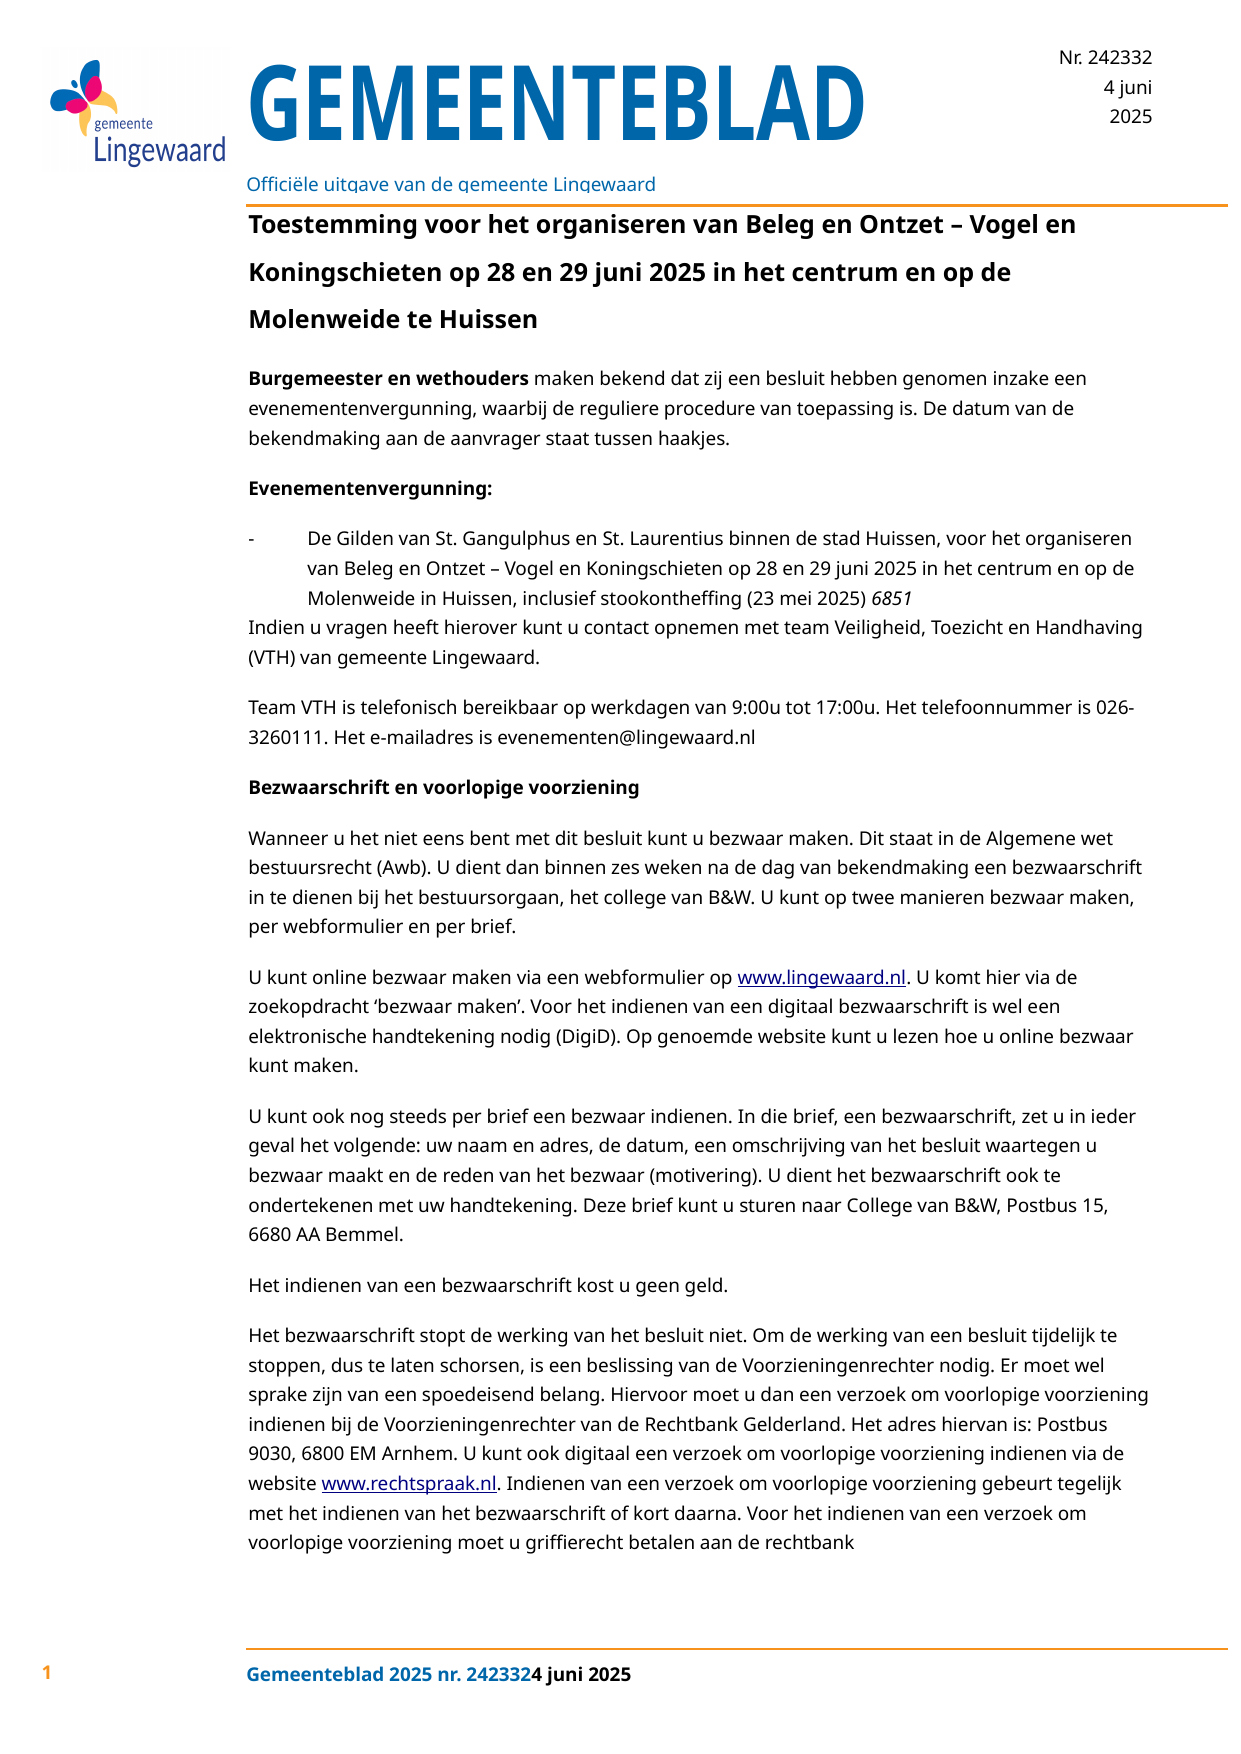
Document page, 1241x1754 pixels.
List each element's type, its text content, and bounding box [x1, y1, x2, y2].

text Toestemming voor het organiseren van Beleg en Ontzet – Vogel en Koningschieten op 28 en 29 juni 2025 in het centrum en op de Molenweide te Huissen [248, 207, 1152, 336]
picture [41, 47, 231, 172]
text Indien u vragen heeft hierover kunt u contact opnemen met team Veiligheid, Toezicht en Handhaving (VTH) van gemeente Lingewaard. [248, 614, 1152, 669]
text Team VTH is telefonisch bereikbaar op werkdagen van 9:00u tot 17:00u. Het telefoonnummer is 026-3260111. Het e-mailadres is evenementen@lingewaard.nl [248, 694, 1152, 749]
text Evenementenvergunning: [248, 475, 1152, 501]
text Burgemeester en wethouders maken bekend dat zij een besluit hebben genomen inzake een evenementenvergunning, waarbij de reguliere procedure van toepassing is. De datum van de bekendmaking aan de aanvrager staat tussen haakjes. [248, 366, 1152, 450]
list De Gilden van St. Gangulphus en St. Laurentius binnen de stad Huissen, voor het organiseren van Beleg en Ontzet – Vogel en Koningschieten op 28 en 29 juni 2025 in het centrum en op de Molenweide in Huissen, inclusief stookontheffing (23 mei 2025) 6851 [248, 526, 1152, 610]
text Het indienen van een bezwaarschrift kost u geen geld. [248, 1272, 1152, 1297]
text U kunt online bezwaar maken via een webformulier op www.lingewaard.nl. U komt hier via de zoekopdracht ‘bezwaar maken’. Voor het indienen van een digitaal bezwaarschrift is wel een elektronische handtekening nodig (DigiD). Op genoemde website kunt u lezen hoe u online bezwaar kunt maken. [248, 964, 1152, 1078]
text U kunt ook nog steeds per brief een bezwaar indienen. In die brief, een bezwaarschrift, zet u in ieder geval het volgende: uw naam en adres, de datum, een omschrijving van het besluit waartegen u bezwaar maakt en de reden van het bezwaar (motivering). U dient het bezwaarschrift ook te ondertekenen met uw handtekening. Deze brief kunt u sturen naar College van B&W, Postbus 15, 6680 AA Bemmel. [248, 1103, 1152, 1247]
text Het bezwaarschrift stopt de werking van het besluit niet. Om de werking van een besluit tijdelijk te stoppen, dus te laten schorsen, is een beslissing van de Voorzieningenrechter nodig. Er moet wel sprake zijn van een spoedeisend belang. Hiervoor moet u dan een verzoek om voorlopige voorziening indienen bij de Voorzieningenrechter van de Rechtbank Gelderland. Het adres hiervan is: Postbus 9030, 6800 EM Arnhem. U kunt ook digitaal een verzoek om voorlopige voorziening indienen via de website www.rechtspraak.nl. Indienen van een verzoek om voorlopige voorziening gebeurt tegelijk met het indienen van het bezwaarschrift of kort daarna. Voor het indienen van een verzoek om voorlopige voorziening moet u griffierecht betalen aan de rechtbank [248, 1322, 1152, 1555]
text Bezwaarschrift en voorlopige voorziening [248, 774, 1152, 800]
text Wanneer u het niet eens bent met dit besluit kunt u bezwaar maken. Dit staat in de Algemene wet bestuursrecht (Awb). U dient dan binnen zes weken na de dag van bekendmaking een bezwaarschrift in te dienen bij het bestuursorgaan, het college van B&W. U kunt op twee manieren bezwaar maken, per webformulier en per brief. [248, 825, 1152, 939]
